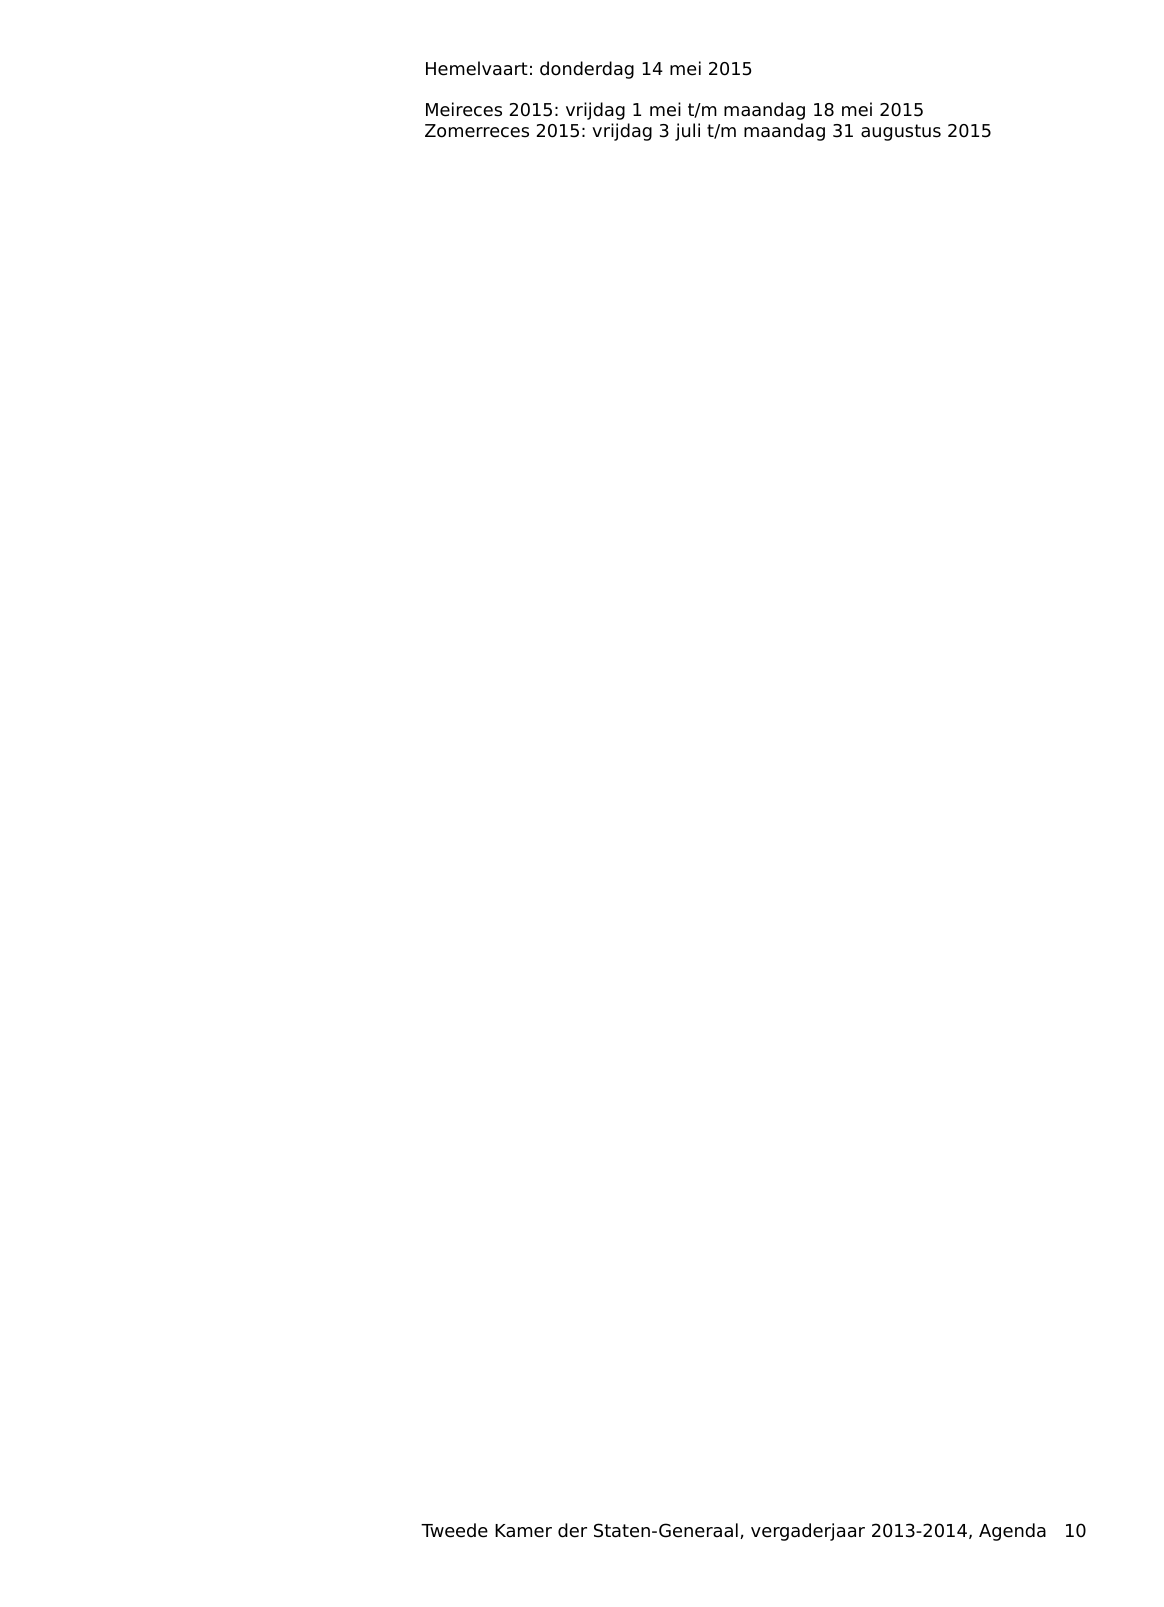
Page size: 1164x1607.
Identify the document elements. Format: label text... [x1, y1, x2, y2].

table_cell [401, 80, 418, 100]
table_cell [401, 121, 418, 142]
table_cell [418, 80, 1087, 100]
table_cell [77, 100, 401, 121]
table_cell [401, 59, 418, 80]
table_cell Meireces 2015: vrijdag 1 mei t/m maandag 18 mei 2015 [418, 100, 1087, 121]
table_cell Zomerreces 2015: vrijdag 3 juli t/m maandag 31 augustus 2015 [418, 121, 1087, 142]
table_cell [77, 59, 401, 80]
table_cell [401, 100, 418, 121]
table_cell Hemelvaart: donderdag 14 mei 2015 [418, 59, 1087, 80]
table_cell [77, 121, 401, 142]
table_cell [77, 80, 401, 100]
